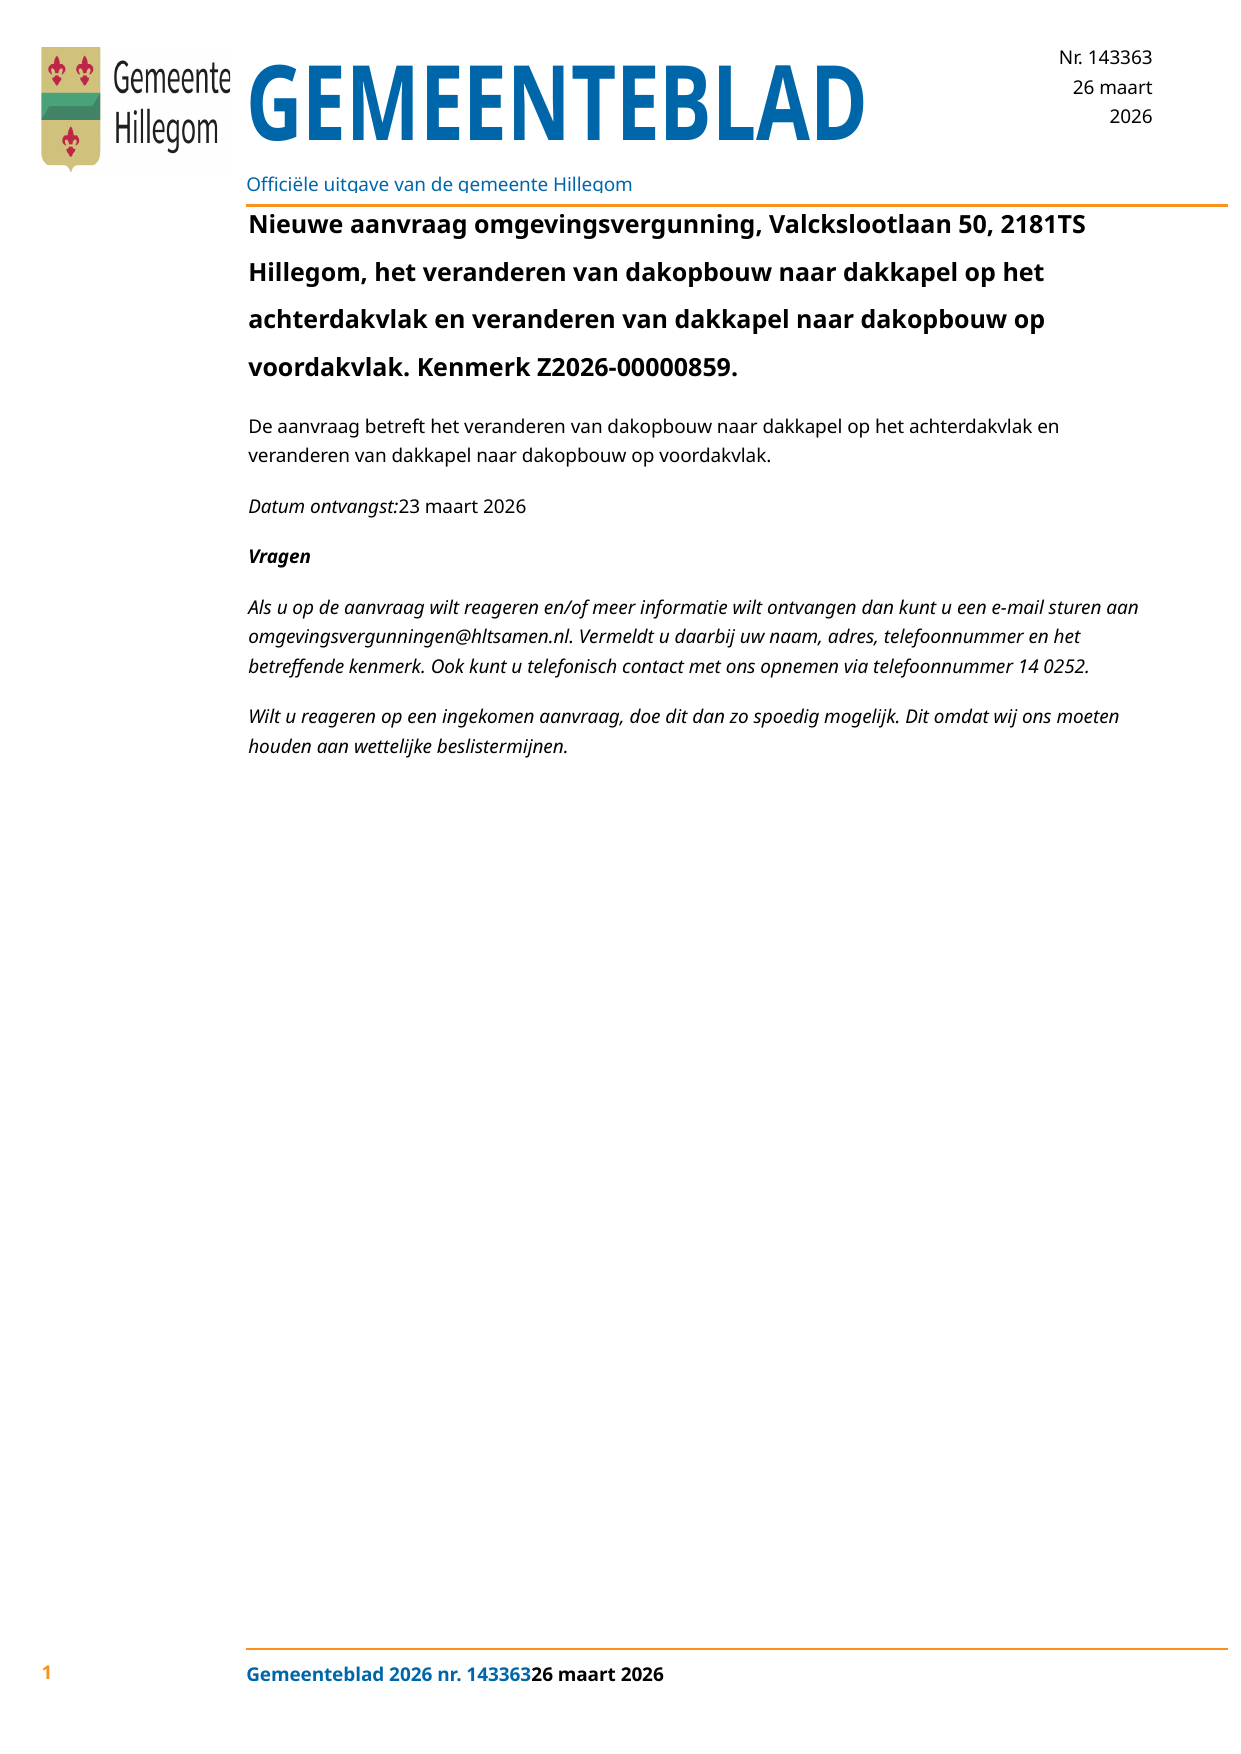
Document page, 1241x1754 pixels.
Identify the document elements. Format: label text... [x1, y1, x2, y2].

picture [41, 47, 231, 172]
text De aanvraag betreft het veranderen van dakopbouw naar dakkapel op het achterdakvlak en veranderen van dakkapel naar dakopbouw op voordakvlak. [248, 413, 1152, 468]
text Nieuwe aanvraag omgevingsvergunning, Valckslootlaan 50, 2181TS Hillegom, het veranderen van dakopbouw naar dakkapel op het achterdakvlak en veranderen van dakkapel naar dakopbouw op voordakvlak. Kenmerk Z2026-00000859. [248, 207, 1152, 384]
text Wilt u reageren op een ingekomen aanvraag, doe dit dan zo spoedig mogelijk. Dit omdat wij ons moeten houden aan wettelijke beslistermijnen. [248, 703, 1152, 759]
text Datum ontvangst:23 maart 2026 [248, 493, 1152, 519]
text Vragen [248, 543, 1152, 569]
text Als u op de aanvraag wilt reageren en/of meer informatie wilt ontvangen dan kunt u een e-mail sturen aan omgevingsvergunningen@hltsamen.nl. Vermeldt u daarbij uw naam, adres, telefoonnummer en het betreffende kenmerk. Ook kunt u telefonisch contact met ons opnemen via telefoonnummer 14 0252. [248, 594, 1152, 679]
